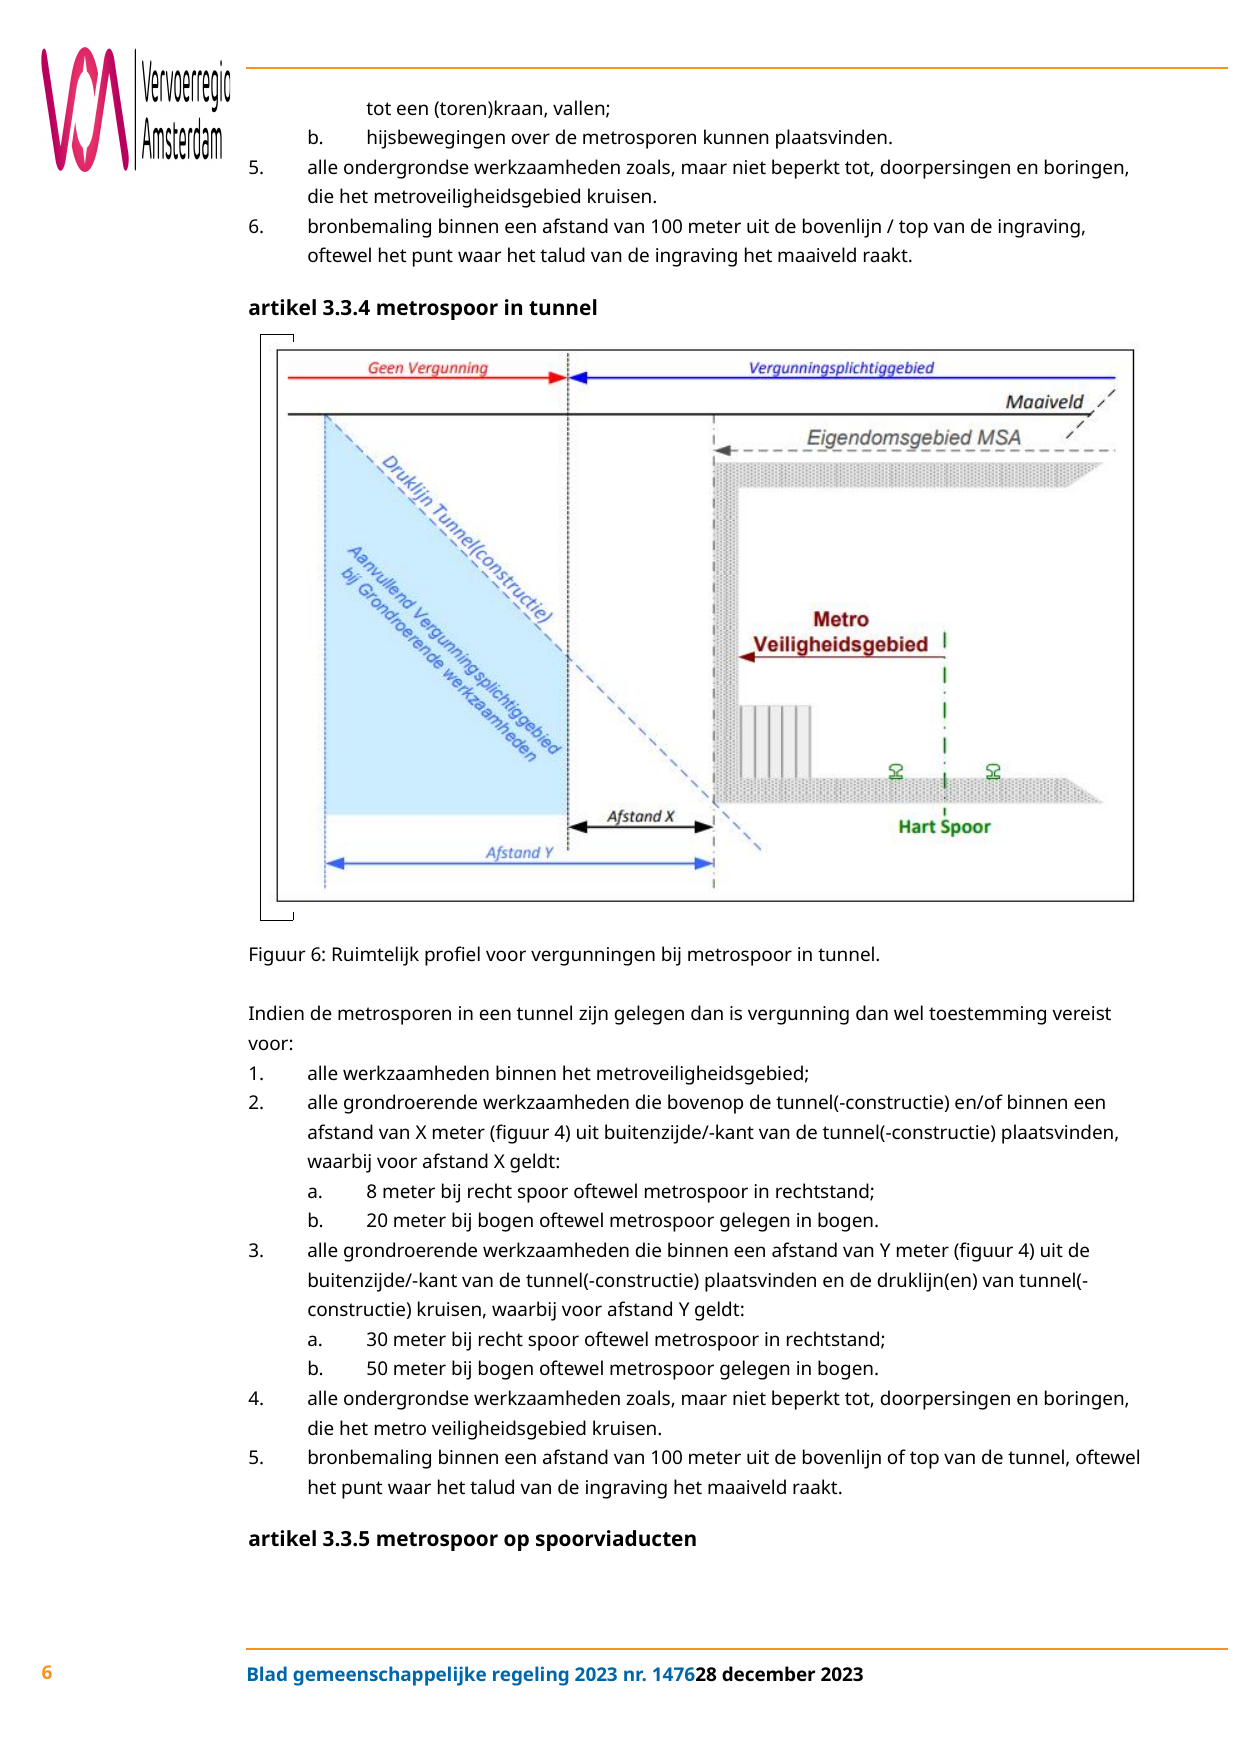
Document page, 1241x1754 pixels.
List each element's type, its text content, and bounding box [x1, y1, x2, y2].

list 8 meter bij recht spoor oftewel metrospoor in rechtstand; [307, 1178, 1152, 1204]
list alle ondergrondse werkzaamheden zoals, maar niet beperkt tot, doorpersingen en boringen, die het metroveiligheidsgebied kruisen. [248, 154, 1152, 209]
list hijsbewegingen over de metrosporen kunnen plaatsvinden. [307, 124, 1152, 150]
picture [268, 342, 1143, 912]
text artikel 3.3.5 metrospoor op spoorviaducten [248, 1524, 1152, 1553]
list 20 meter bij bogen oftewel metrospoor gelegen in bogen. [307, 1208, 1152, 1233]
picture [41, 47, 231, 172]
list alle werkzaamheden binnen het metroveiligheidsgebied; [248, 1060, 1152, 1086]
text artikel 3.3.4 metrospoor in tunnel [248, 293, 1152, 322]
list alle grondroerende werkzaamheden die binnen een afstand van Y meter (figuur 4) uit de buitenzijde/-kant van de tunnel(-constructie) plaatsvinden en de druklijn(en) van tunnel(-constructie) kruisen, waarbij voor afstand Y geldt: [248, 1237, 1152, 1322]
list alle grondroerende werkzaamheden die bovenop de tunnel(-constructie) en/of binnen een afstand van X meter (figuur 4) uit buitenzijde/-kant van de tunnel(-constructie) plaatsvinden, waarbij voor afstand X geldt: [248, 1089, 1152, 1174]
list bronbemaling binnen een afstand van 100 meter uit de bovenlijn / top van de ingraving, oftewel het punt waar het talud van de ingraving het maaiveld raakt. [248, 213, 1152, 268]
text Figuur 6: Ruimtelijk profiel voor vergunningen bij metrospoor in tunnel. [248, 941, 1152, 967]
list bronbemaling binnen een afstand van 100 meter uit de bovenlijn of top van de tunnel, oftewel het punt waar het talud van de ingraving het maaiveld raakt. [248, 1444, 1152, 1500]
list tot een (toren)kraan, vallen; [307, 95, 1152, 121]
list 30 meter bij recht spoor oftewel metrospoor in rechtstand; [307, 1326, 1152, 1352]
text Indien de metrosporen in een tunnel zijn gelegen dan is vergunning dan wel toestemming vereist voor: [248, 1001, 1152, 1056]
list 50 meter bij bogen oftewel metrospoor gelegen in bogen. [307, 1356, 1152, 1381]
list alle ondergrondse werkzaamheden zoals, maar niet beperkt tot, doorpersingen en boringen, die het metro veiligheidsgebied kruisen. [248, 1385, 1152, 1441]
